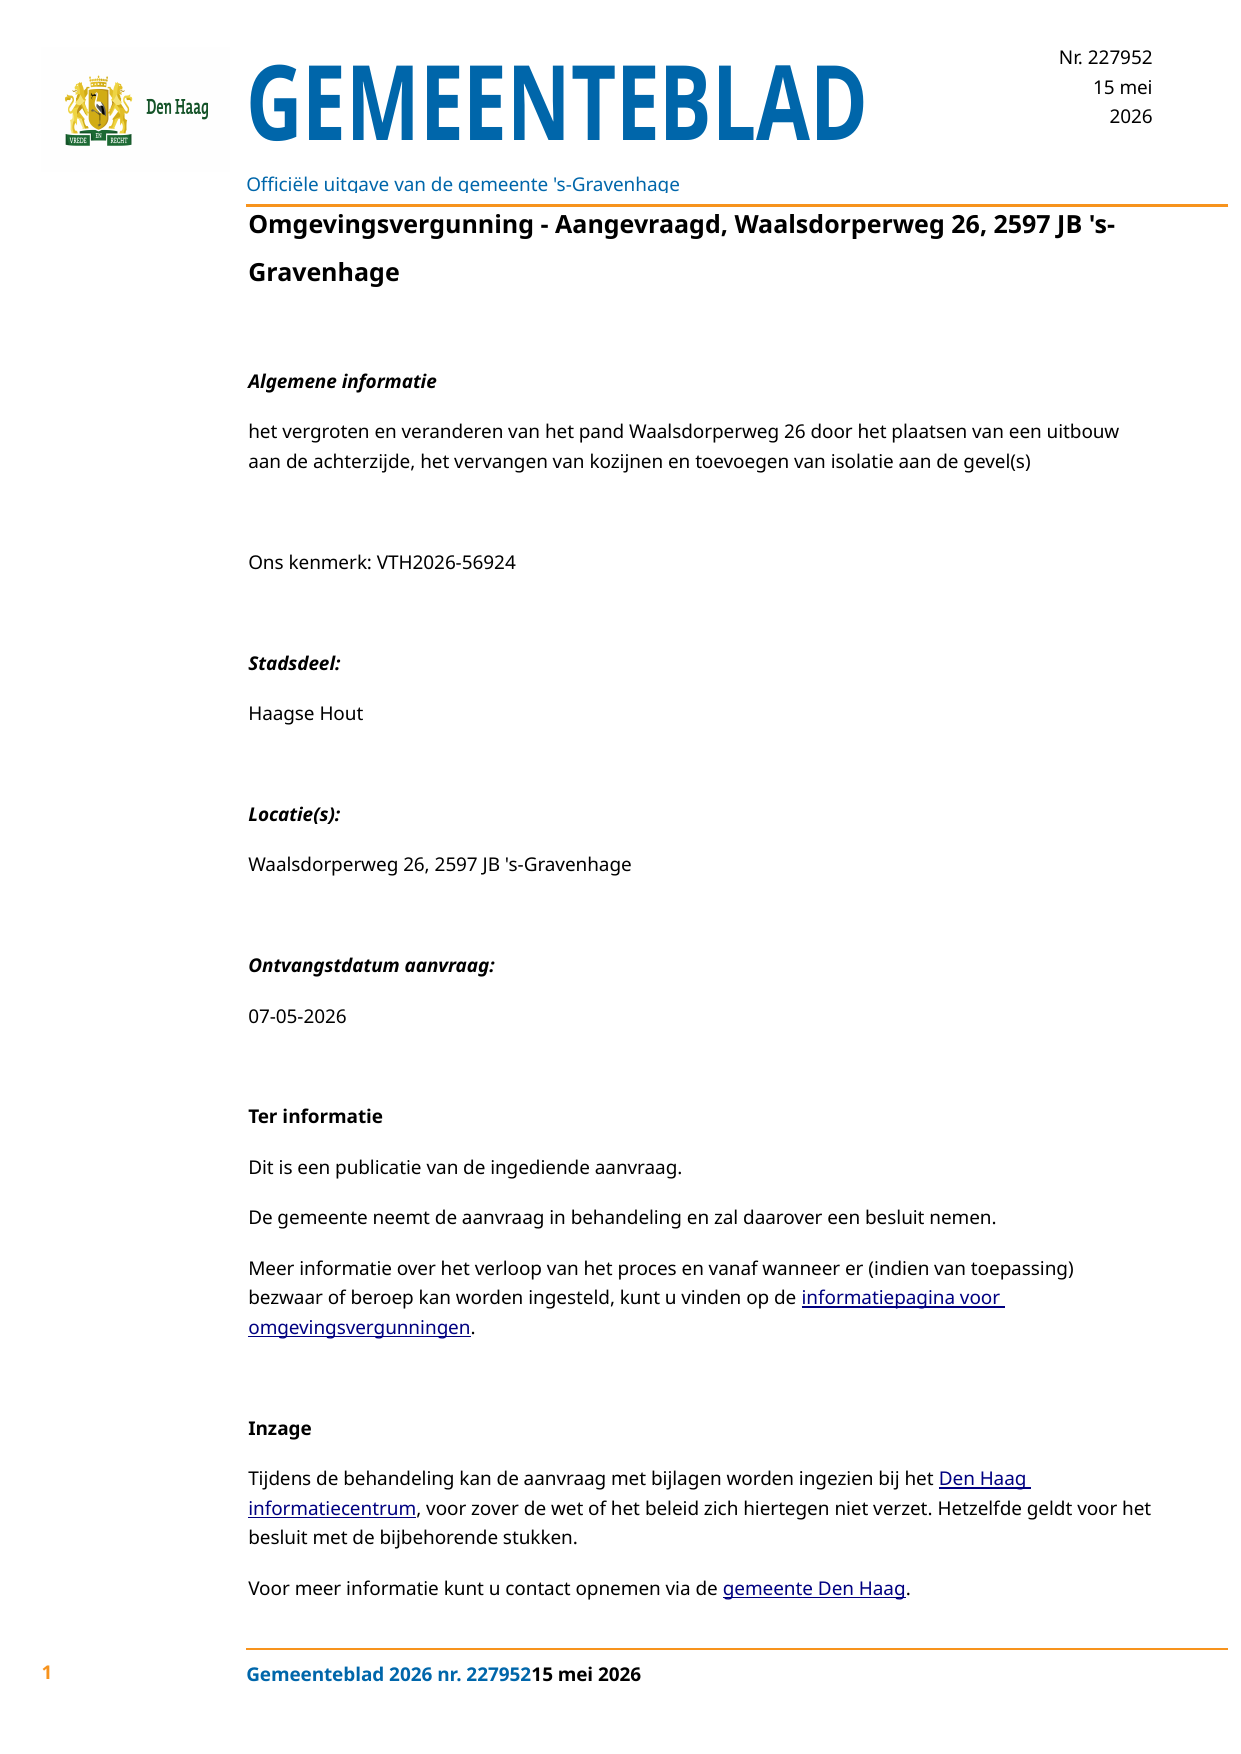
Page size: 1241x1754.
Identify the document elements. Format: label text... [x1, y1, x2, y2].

text 07-05-2026 [248, 1003, 1152, 1029]
picture [41, 47, 231, 172]
text Algemene informatie [248, 368, 1152, 394]
text Haagse Hout [248, 700, 1152, 726]
text Waalsdorperweg 26, 2597 JB 's-Gravenhage [248, 852, 1152, 877]
text Ons kenmerk: VTH2026-56924 [248, 549, 1152, 575]
text Ter informatie [248, 1104, 1152, 1129]
text Omgevingsvergunning - Aangevraagd, Waalsdorperweg 26, 2597 JB 's-Gravenhage [248, 207, 1152, 288]
text Tijdens de behandeling kan de aanvraag met bijlagen worden ingezien bij het Den Haag informatiecentrum, voor zover de wet of het beleid zich hiertegen niet verzet. Hetzelfde geldt voor het besluit met de bijbehorende stukken. [248, 1465, 1152, 1550]
text Meer informatie over het verloop van het proces en vanaf wanneer er (indien van toepassing) bezwaar of beroep kan worden ingesteld, kunt u vinden op de informatiepagina voor omgevingsvergunningen. [248, 1255, 1152, 1340]
text het vergroten en veranderen van het pand Waalsdorperweg 26 door het plaatsen van een uitbouw aan de achterzijde, het vervangen van kozijnen en toevoegen van isolatie aan de gevel(s) [248, 419, 1152, 474]
text Locatie(s): [248, 801, 1152, 827]
text Voor meer informatie kunt u contact opnemen via de gemeente Den Haag. [248, 1575, 1152, 1601]
text Ontvangstdatum aanvraag: [248, 952, 1152, 978]
text Stadsdeel: [248, 650, 1152, 676]
text De gemeente neemt de aanvraag in behandeling en zal daarover een besluit nemen. [248, 1204, 1152, 1230]
text Dit is een publicatie van de ingediende aanvraag. [248, 1154, 1152, 1180]
text Inzage [248, 1415, 1152, 1441]
